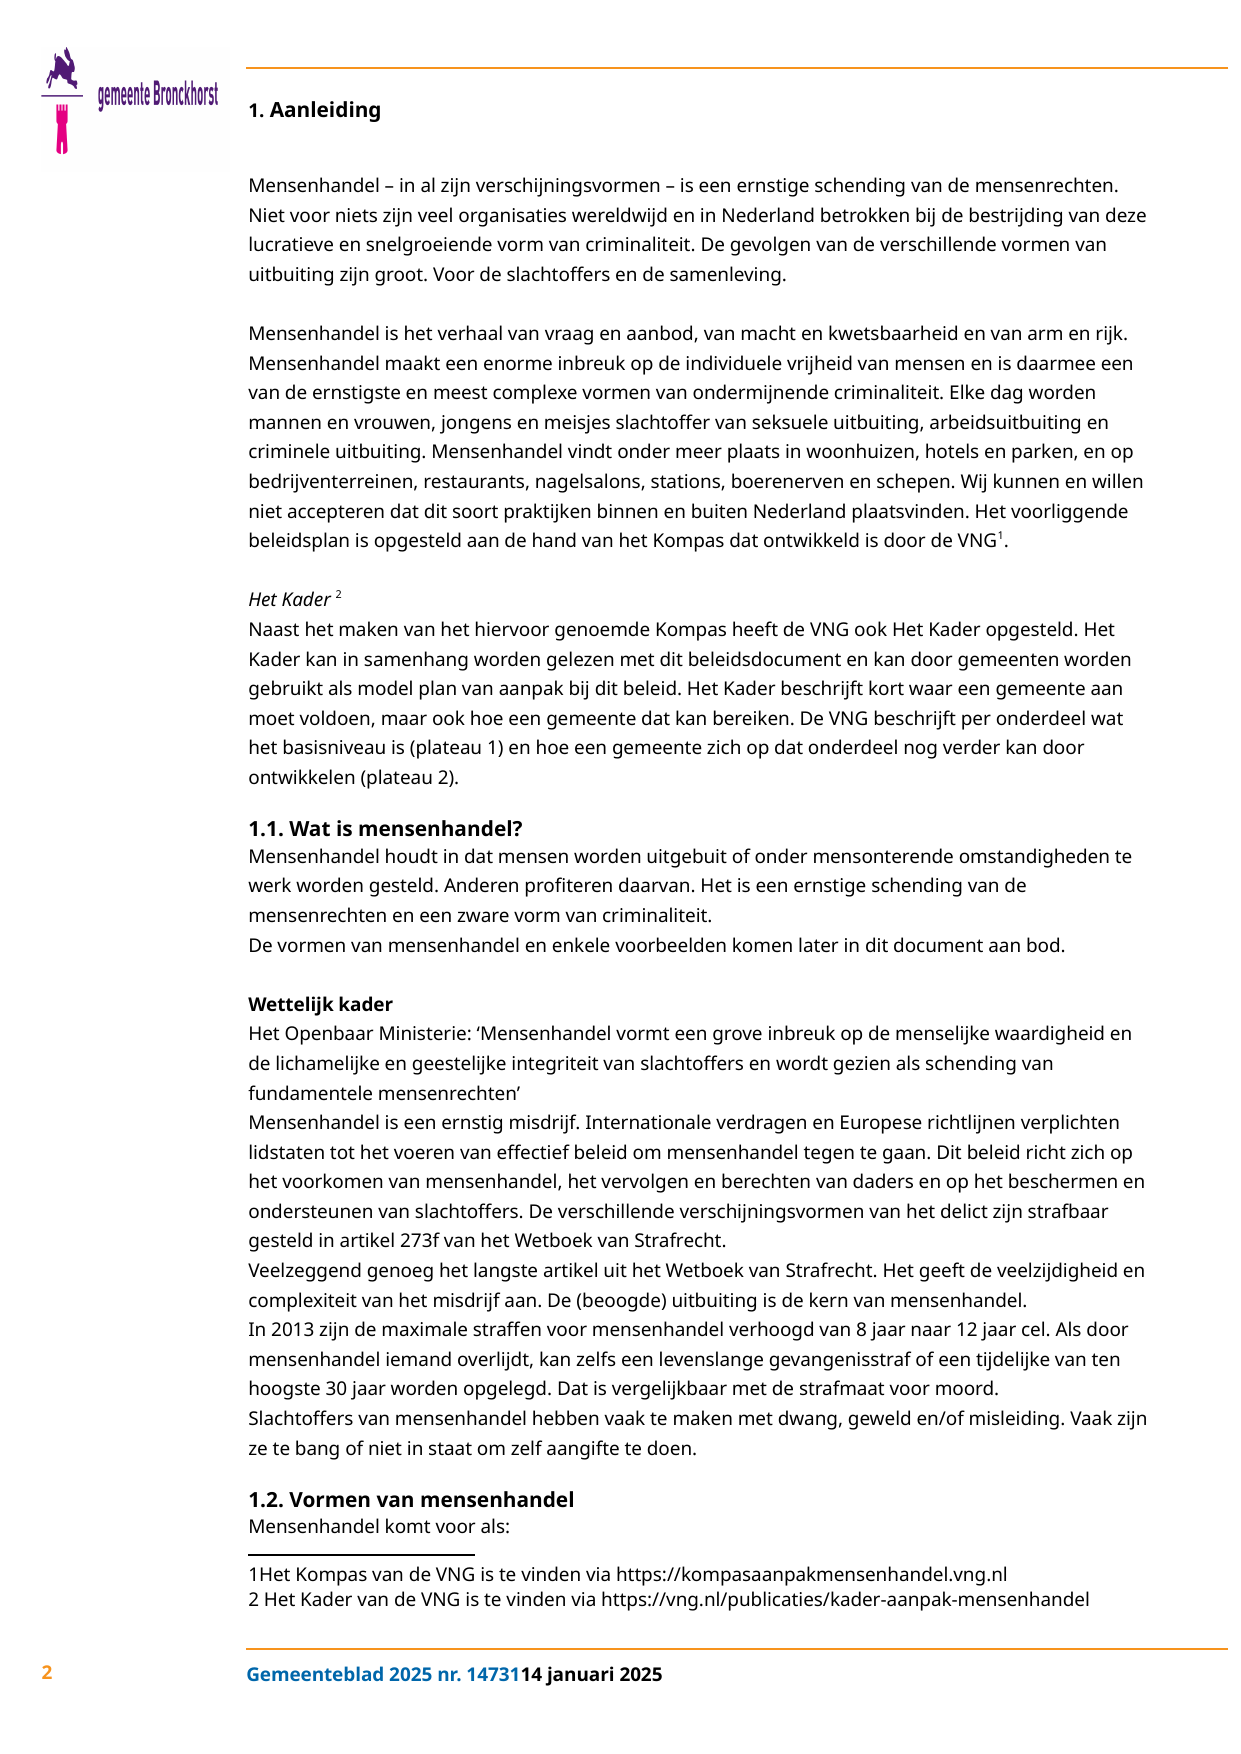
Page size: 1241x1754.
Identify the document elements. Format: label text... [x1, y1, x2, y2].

text Het Kader [248, 587, 1152, 612]
text De vormen van mensenhandel en enkele voorbeelden komen later in dit document aan bod. [248, 932, 1152, 957]
text 1.2. Vormen van mensenhandel [248, 1485, 1152, 1513]
text Mensenhandel – in al zijn verschijningsvormen – is een ernstige schending van de mensenrechten. Niet voor niets zijn veel organisaties wereldwijd en in Nederland betrokken bij de bestrijding van deze lucratieve en snelgroeiende vorm van criminaliteit. De gevolgen van de verschillende vormen van uitbuiting zijn groot. Voor de slachtoffers en de samenleving. [248, 172, 1152, 287]
text Slachtoffers van mensenhandel hebben vaak te maken met dwang, geweld en/of misleiding. Vaak zijn ze te bang of niet in staat om zelf aangifte te doen. [248, 1405, 1152, 1460]
text In 2013 zijn de maximale straffen voor mensenhandel verhoogd van 8 jaar naar 12 jaar cel. Als door mensenhandel iemand overlijdt, kan zelfs een levenslange gevangenisstraf of een tijdelijke van ten hoogste 30 jaar worden opgelegd. Dat is vergelijkbaar met de strafmaat voor moord. [248, 1316, 1152, 1401]
picture [41, 47, 231, 172]
text Mensenhandel is een ernstig misdrijf. Internationale verdragen en Europese richtlijnen verplichten lidstaten tot het voeren van effectief beleid om mensenhandel tegen te gaan. Dit beleid richt zich op het voorkomen van mensenhandel, het vervolgen en berechten van daders en op het beschermen en ondersteunen van slachtoffers. De verschillende verschijningsvormen van het delict zijn strafbaar gesteld in artikel 273f van het Wetboek van Strafrecht. [248, 1109, 1152, 1253]
text Naast het maken van het hiervoor genoemde Kompas heeft de VNG ook Het Kader opgesteld. Het Kader kan in samenhang worden gelezen met dit beleidsdocument en kan door gemeenten worden gebruikt als model plan van aanpak bij dit beleid. Het Kader beschrijft kort waar een gemeente aan moet voldoen, maar ook hoe een gemeente dat kan bereiken. De VNG beschrijft per onderdeel wat het basisniveau is (plateau 1) en hoe een gemeente zich op dat onderdeel nog verder kan door ontwikkelen (plateau 2). [248, 616, 1152, 790]
text Mensenhandel houdt in dat mensen worden uitgebuit of onder mensonterende omstandigheden te werk worden gesteld. Anderen profiteren daarvan. Het is een ernstige schending van de mensenrechten en een zware vorm van criminaliteit. [248, 843, 1152, 928]
text Het Openbaar Ministerie: ‘Mensenhandel vormt een grove inbreuk op de menselijke waardigheid en de lichamelijke en geestelijke integriteit van slachtoffers en wordt gezien als schending van fundamentele mensenrechten’ [248, 1021, 1152, 1105]
text Het Kompas van de VNG is te vinden via https://kompasaanpakmensenhandel.vng.nl [248, 1561, 1152, 1586]
text Het Kader van de VNG is te vinden via https://vng.nl/publicaties/kader-aanpak-mensenhandel [248, 1586, 1152, 1612]
text 1. Aanleiding [248, 95, 1152, 123]
text 1.1. Wat is mensenhandel? [248, 814, 1152, 843]
text Veelzeggend genoeg het langste artikel uit het Wetboek van Strafrecht. Het geeft de veelzijdigheid en complexiteit van het misdrijf aan. De (beoogde) uitbuiting is de kern van mensenhandel. [248, 1257, 1152, 1312]
text Mensenhandel komt voor als: [248, 1513, 1152, 1539]
text Mensenhandel is het verhaal van vraag en aanbod, van macht en kwetsbaarheid en van arm en rijk. Mensenhandel maakt een enorme inbreuk op de individuele vrijheid van mensen en is daarmee een van de ernstigste en meest complexe vormen van ondermijnende criminaliteit. Elke dag worden mannen en vrouwen, jongens en meisjes slachtoffer van seksuele uitbuiting, arbeidsuitbuiting en criminele uitbuiting. Mensenhandel vindt onder meer plaats in woonhuizen, hotels en parken, en op bedrijventerreinen, restaurants, nagelsalons, stations, boerenerven en schepen. Wij kunnen en willen niet accepteren dat dit soort praktijken binnen en buiten Nederland plaatsvinden. Het voorliggende beleidsplan is opgesteld aan de hand van het Kompas dat ontwikkeld is door de VNG. [248, 320, 1152, 553]
text Wettelijk kader [248, 991, 1152, 1017]
